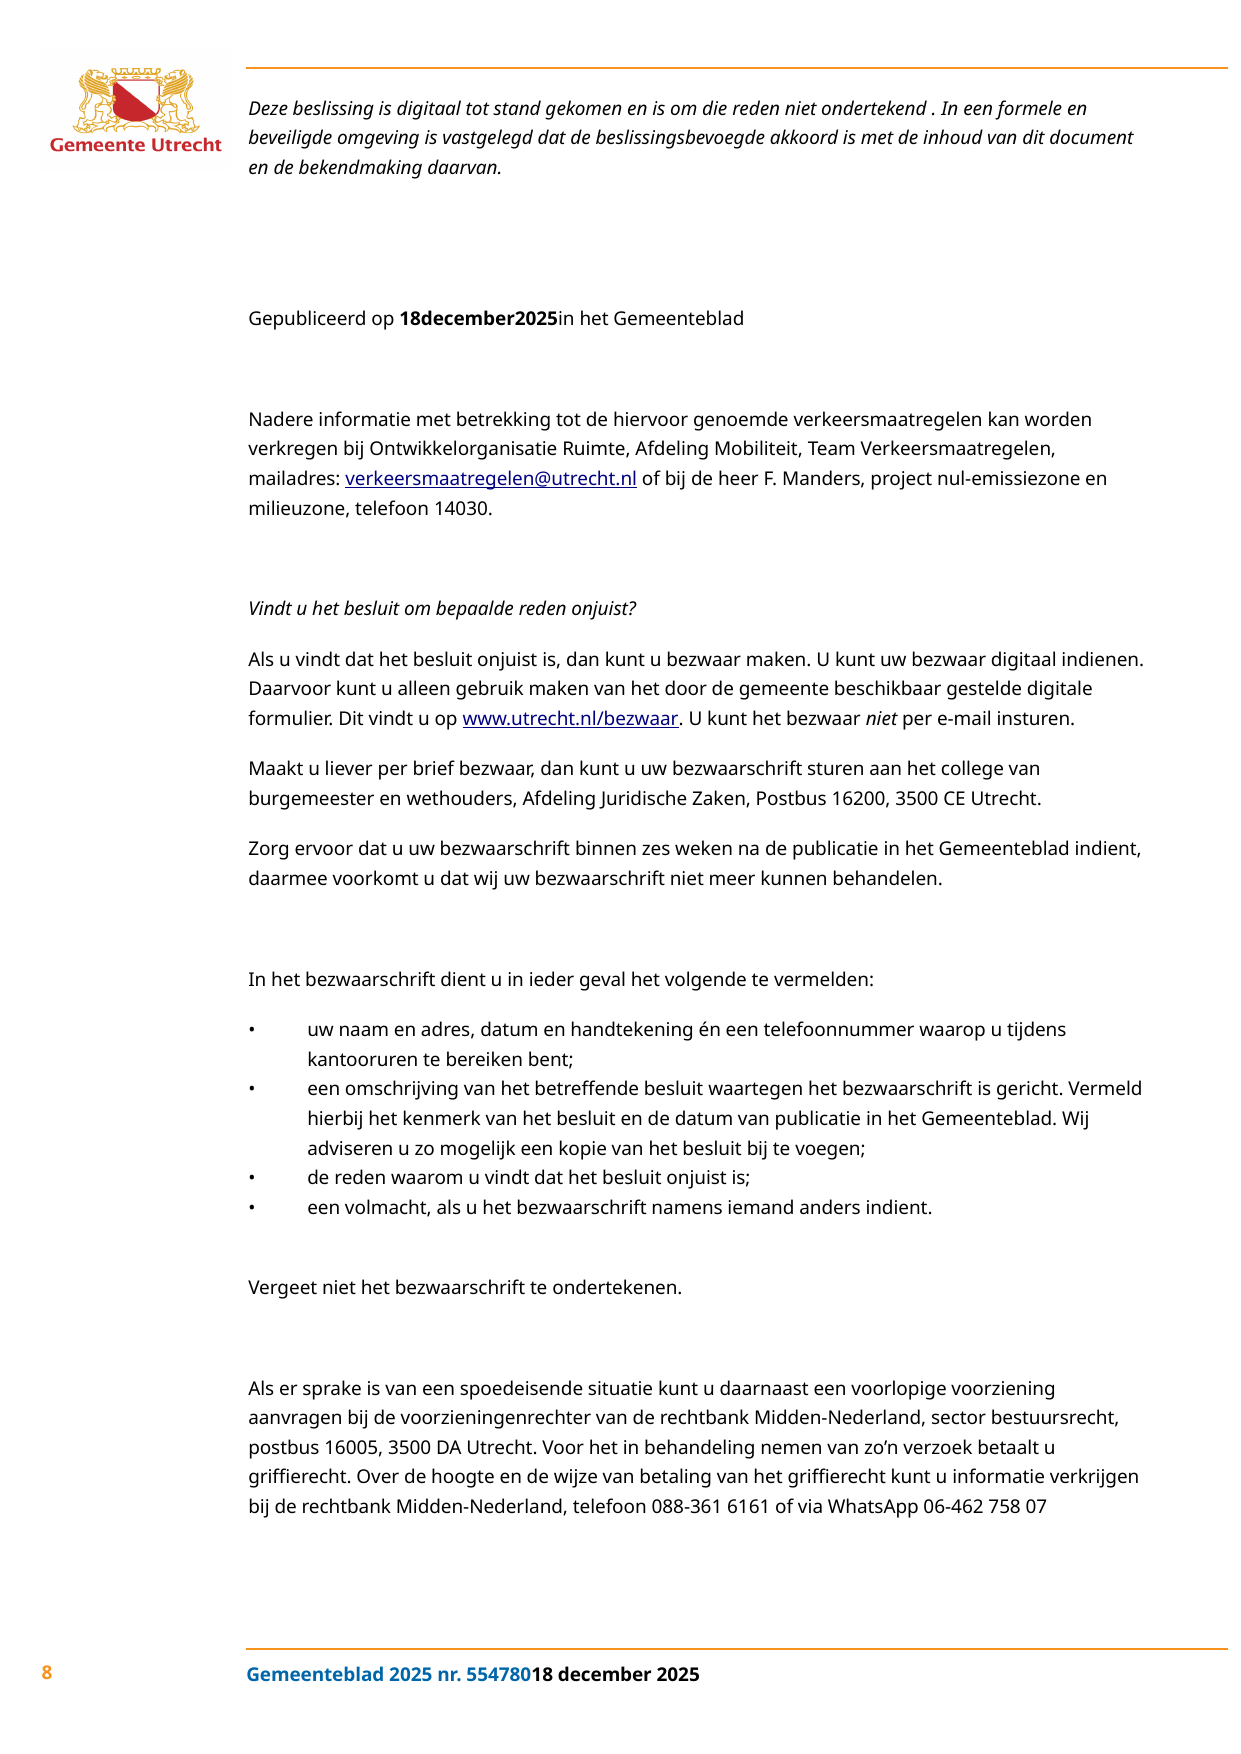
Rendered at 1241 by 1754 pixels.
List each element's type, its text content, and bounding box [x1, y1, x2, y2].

list een volmacht, als u het bezwaarschrift namens iemand anders indient. [248, 1194, 1152, 1220]
text Als er sprake is van een spoedeisende situatie kunt u daarnaast een voorlopige voorziening aanvragen bij de voorzieningenrechter van de rechtbank Midden-Nederland, sector bestuursrecht, postbus 16005, 3500 DA Utrecht. Voor het in behandeling nemen van zo’n verzoek betaalt u griffierecht. Over de hoogte en de wijze van betaling van het griffierecht kunt u informatie verkrijgen bij de rechtbank Midden-Nederland, telefoon 088-361 6161 of via WhatsApp 06-462 758 07 [248, 1375, 1152, 1519]
text Zorg ervoor dat u uw bezwaarschrift binnen zes weken na de publicatie in het Gemeenteblad indient, daarmee voorkomt u dat wij uw bezwaarschrift niet meer kunnen behandelen. [248, 836, 1152, 891]
text Als u vindt dat het besluit onjuist is, dan kunt u bezwaar maken. U kunt uw bezwaar digitaal indienen. Daarvoor kunt u alleen gebruik maken van het door de gemeente beschikbaar gestelde digitale formulier. Dit vindt u op www.utrecht.nl/bezwaar. U kunt het bezwaar niet per e-mail insturen. [248, 646, 1152, 731]
text Gepubliceerd op 18december2025in het Gemeenteblad [248, 305, 1152, 331]
list uw naam en adres, datum en handtekening én een telefoonnummer waarop u tijdens kantooruren te bereiken bent; [248, 1016, 1152, 1072]
text Vindt u het besluit om bepaalde reden onjuist? [248, 596, 1152, 621]
text In het bezwaarschrift dient u in ieder geval het volgende te vermelden: [248, 966, 1152, 992]
picture [41, 47, 231, 172]
text Nadere informatie met betrekking tot de hiervoor genoemde verkeersmaatregelen kan worden verkregen bij Ontwikkelorganisatie Ruimte, Afdeling Mobiliteit, Team Verkeersmaatregelen, mailadres: verkeersmaatregelen@utrecht.nl of bij de heer F. Manders, project nul-emissiezone en milieuzone, telefoon 14030. [248, 406, 1152, 521]
text Vergeet niet het bezwaarschrift te ondertekenen. [248, 1274, 1152, 1300]
list een omschrijving van het betreffende besluit waartegen het bezwaarschrift is gericht. Vermeld hierbij het kenmerk van het besluit en de datum van publicatie in het Gemeenteblad. Wij adviseren u zo mogelijk een kopie van het besluit bij te voegen; [248, 1076, 1152, 1161]
text Deze beslissing is digitaal tot stand gekomen en is om die reden niet ondertekend . In een formele en beveiligde omgeving is vastgelegd dat de beslissingsbevoegde akkoord is met de inhoud van dit document en de bekendmaking daarvan. [248, 95, 1152, 180]
text Maakt u liever per brief bezwaar, dan kunt u uw bezwaarschrift sturen aan het college van burgemeester en wethouders, Afdeling Juridische Zaken, Postbus 16200, 3500 CE Utrecht. [248, 756, 1152, 811]
list de reden waarom u vindt dat het besluit onjuist is; [248, 1164, 1152, 1190]
